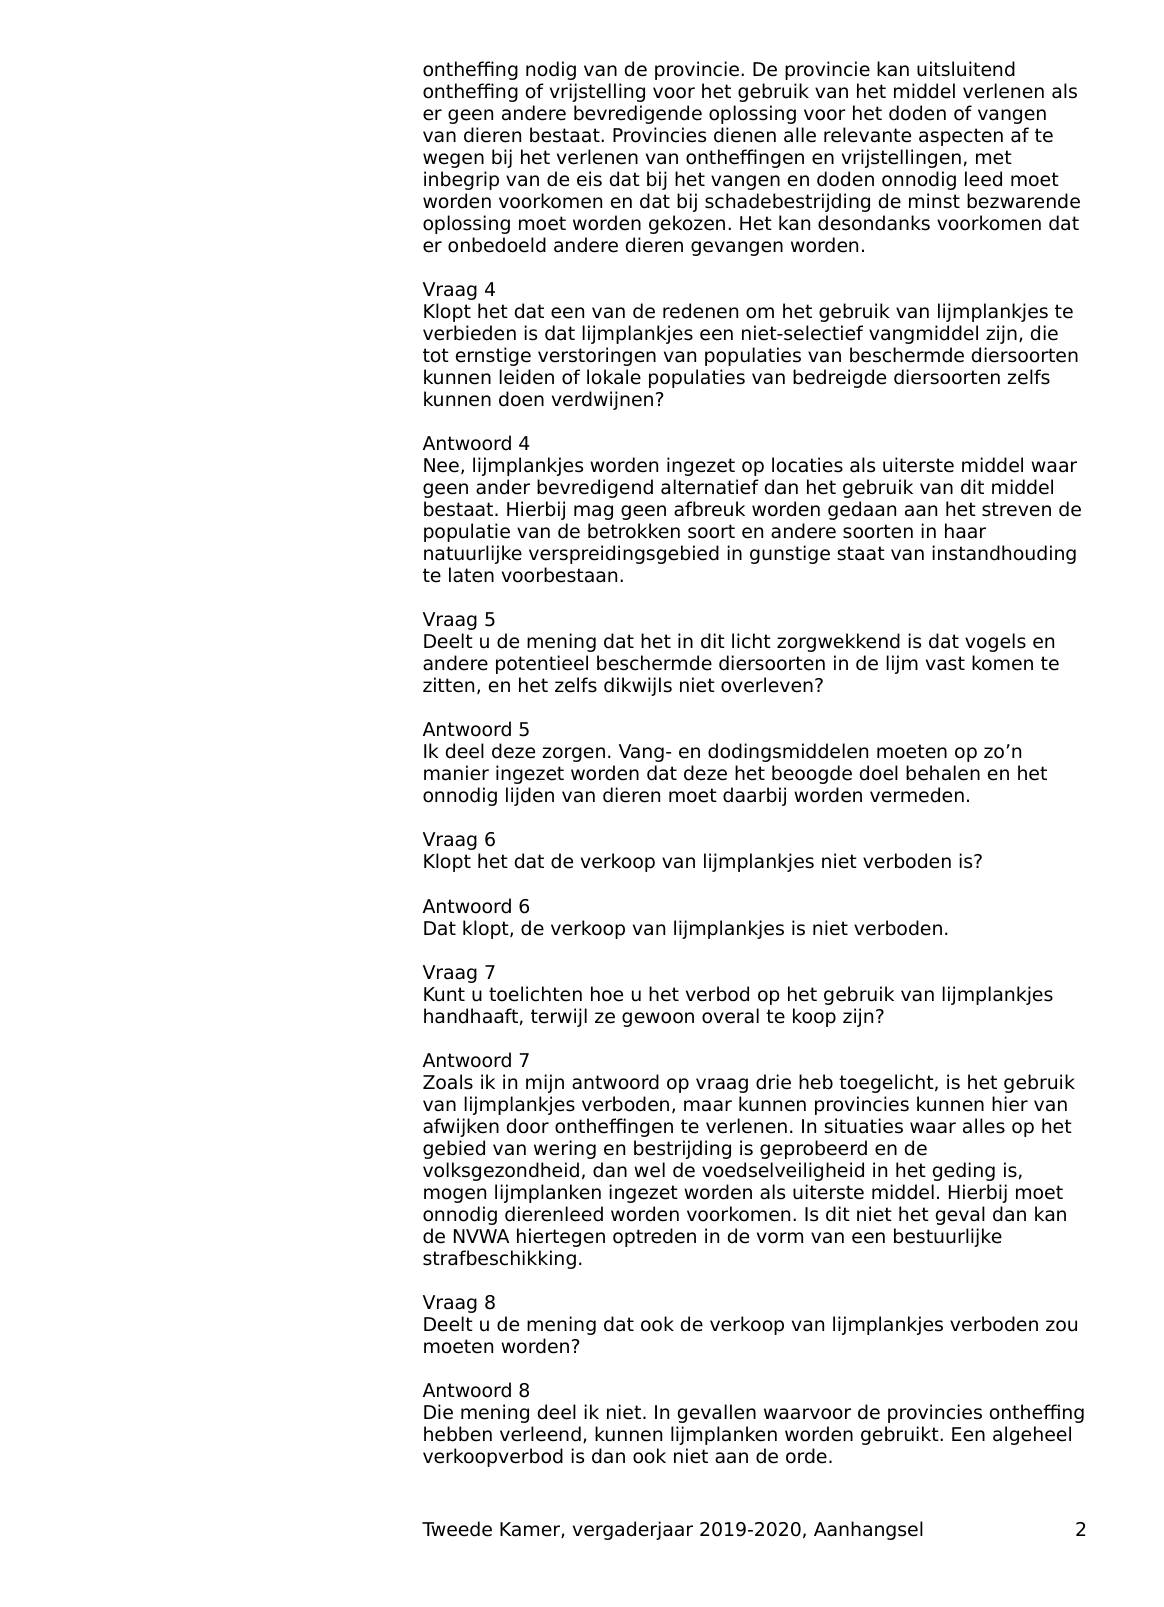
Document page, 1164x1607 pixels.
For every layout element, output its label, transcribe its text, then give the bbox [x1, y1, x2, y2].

text Vraag 4 [422, 279, 1087, 301]
text Deelt u de mening dat ook de verkoop van lijmplankjes verboden zou moeten worden? [422, 1314, 1087, 1358]
text Vraag 5 [422, 609, 1087, 631]
text Die mening deel ik niet. In gevallen waarvoor de provincies ontheffing hebben verleend, kunnen lijmplanken worden gebruikt. Een algeheel verkoopverbod is dan ook niet aan de orde. [422, 1402, 1087, 1468]
text Zoals ik in mijn antwoord op vraag drie heb toegelicht, is het gebruik van lijmplankjes verboden, maar kunnen provincies kunnen hier van afwijken door ontheffingen te verlenen. In situaties waar alles op het gebied van wering en bestrijding is geprobeerd en de volksgezondheid, dan wel de voedselveiligheid in het geding is, mogen lijmplanken ingezet worden als uiterste middel. Hierbij moet onnodig dierenleed worden voorkomen. Is dit niet het geval dan kan de NVWA hiertegen optreden in de vorm van een bestuurlijke strafbeschikking. [422, 1072, 1087, 1269]
text Klopt het dat de verkoop van lijmplankjes niet verboden is? [422, 851, 1087, 873]
text ontheffing nodig van de provincie. De provincie kan uitsluitend ontheffing of vrijstelling voor het gebruik van het middel verlenen als er geen andere bevredigende oplossing voor het doden of vangen van dieren bestaat. Provincies dienen alle relevante aspecten af te wegen bij het verlenen van ontheffingen en vrijstellingen, met inbegrip van de eis dat bij het vangen en doden onnodig leed moet worden voorkomen en dat bij schadebestrijding de minst bezwarende oplossing moet worden gekozen. Het kan desondanks voorkomen dat er onbedoeld andere dieren gevangen worden. [422, 59, 1087, 257]
text Vraag 7 [422, 962, 1087, 984]
text Antwoord 5 [422, 719, 1087, 741]
text Antwoord 6 [422, 896, 1087, 917]
text Antwoord 8 [422, 1380, 1087, 1402]
text Nee, lijmplankjes worden ingezet op locaties als uiterste middel waar geen ander bevredigend alternatief dan het gebruik van dit middel bestaat. Hierbij mag geen afbreuk worden gedaan aan het streven de populatie van de betrokken soort en andere soorten in haar natuurlijke verspreidingsgebied in gunstige staat van instandhouding te laten voorbestaan. [422, 455, 1087, 587]
text Antwoord 7 [422, 1050, 1087, 1072]
text Klopt het dat een van de redenen om het gebruik van lijmplankjes te verbieden is dat lijmplankjes een niet-selectief vangmiddel zijn, die tot ernstige verstoringen van populaties van beschermde diersoorten kunnen leiden of lokale populaties van bedreigde diersoorten zelfs kunnen doen verdwijnen? [422, 301, 1087, 411]
text Vraag 8 [422, 1292, 1087, 1314]
text Antwoord 4 [422, 433, 1087, 455]
text Deelt u de mening dat het in dit licht zorgwekkend is dat vogels en andere potentieel beschermde diersoorten in de lijm vast komen te zitten, en het zelfs dikwijls niet overleven? [422, 631, 1087, 697]
text Kunt u toelichten hoe u het verbod op het gebruik van lijmplankjes handhaaft, terwijl ze gewoon overal te koop zijn? [422, 984, 1087, 1028]
text Ik deel deze zorgen. Vang- en dodingsmiddelen moeten op zo’n manier ingezet worden dat deze het beoogde doel behalen en het onnodig lijden van dieren moet daarbij worden vermeden. [422, 741, 1087, 807]
text Dat klopt, de verkoop van lijmplankjes is niet verboden. [422, 917, 1087, 939]
text Vraag 6 [422, 829, 1087, 851]
